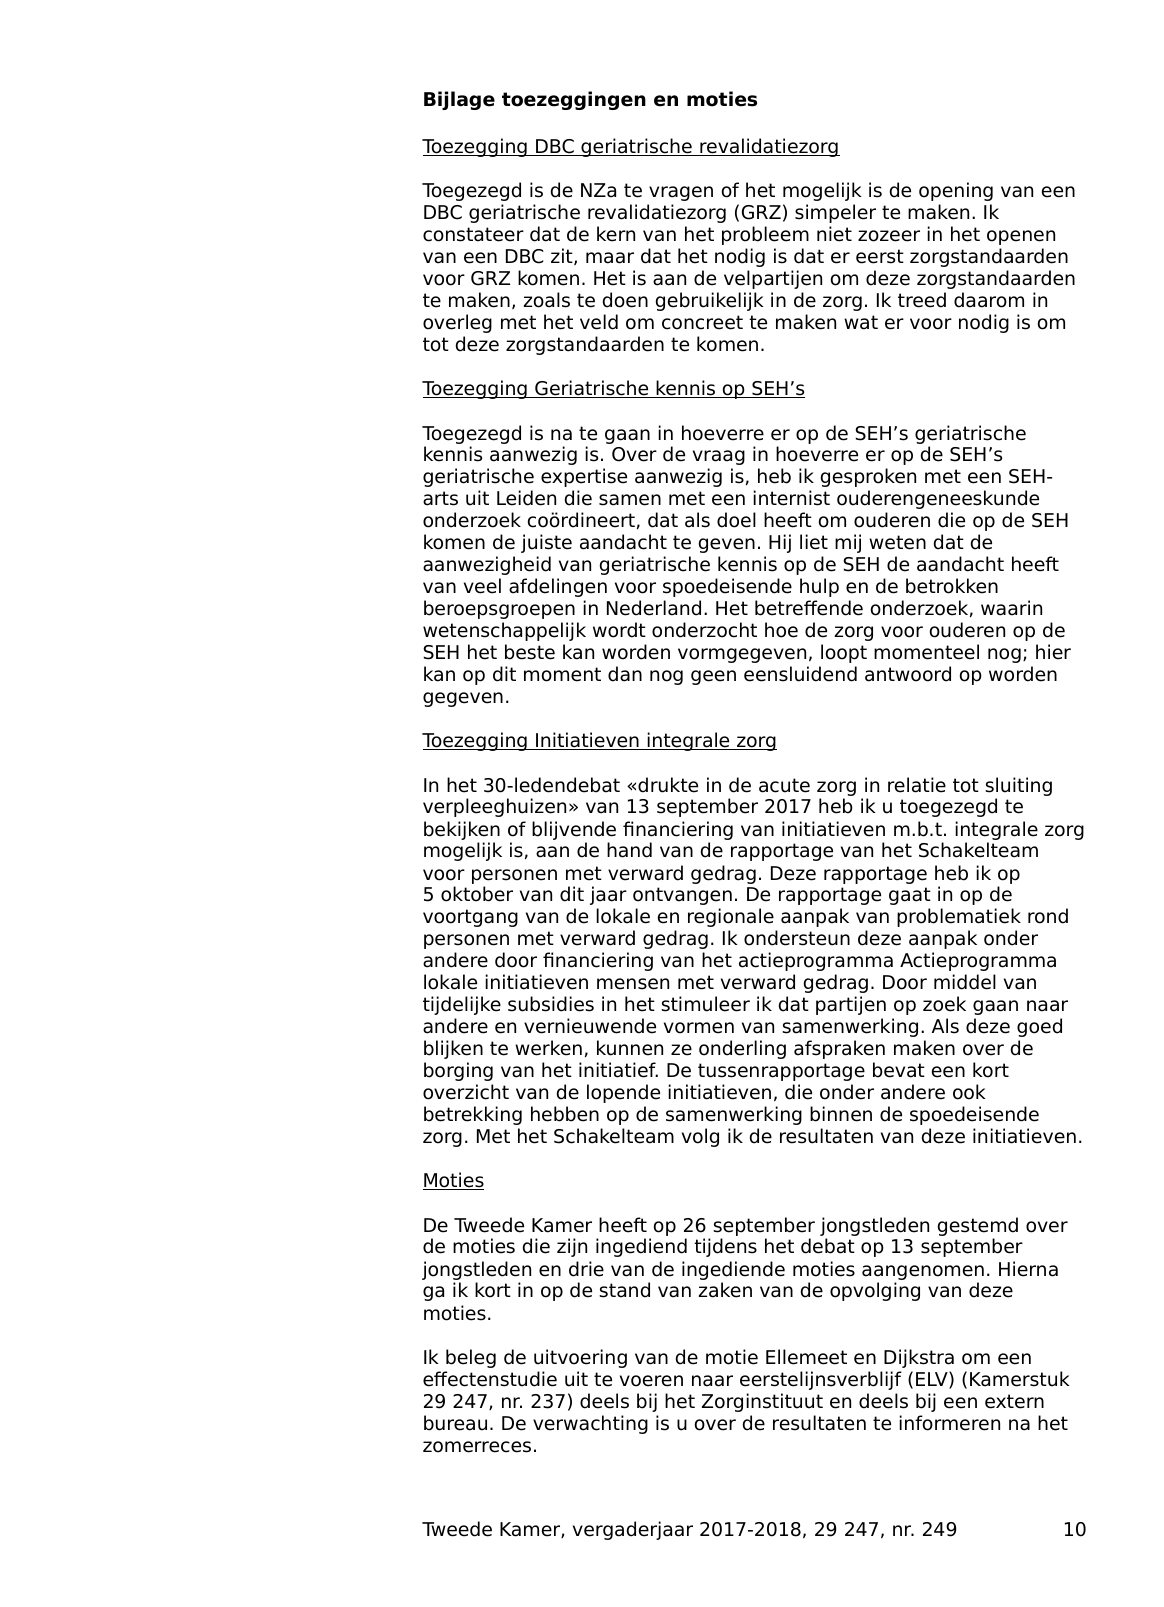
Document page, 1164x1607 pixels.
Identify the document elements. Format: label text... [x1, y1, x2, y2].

subtitle Bijlage toezeggingen en moties [77, 89, 1087, 111]
text De Tweede Kamer heeft op 26 september jongstleden gestemd over de moties die zijn ingediend tijdens het debat op 13 september jongstleden en drie van de ingediende moties aangenomen. Hierna ga ik kort in op de stand van zaken van de opvolging van deze moties. [422, 1214, 1087, 1324]
subtitle Toezegging DBC geriatrische revalidatiezorg [422, 136, 1087, 158]
text Ik beleg de uitvoering van de motie Ellemeet en Dijkstra om een effectenstudie uit te voeren naar eerstelijnsverblijf (ELV) (Kamerstuk 29 247, nr. 237) deels bij het Zorginstituut en deels bij een extern bureau. De verwachting is u over de resultaten te informeren na het zomerreces. [422, 1347, 1087, 1456]
subtitle Toezegging Initiatieven integrale zorg [422, 730, 1087, 752]
text Toegezegd is de NZa te vragen of het mogelijk is de opening van een DBC geriatrische revalidatiezorg (GRZ) simpeler te maken. Ik constateer dat de kern van het probleem niet zozeer in het openen van een DBC zit, maar dat het nodig is dat er eerst zorgstandaarden voor GRZ komen. Het is aan de velpartijen om deze zorgstandaarden te maken, zoals te doen gebruikelijk in de zorg. Ik treed daarom in overleg met het veld om concreet te maken wat er voor nodig is om tot deze zorgstandaarden te komen. [422, 180, 1087, 356]
subtitle Moties [422, 1170, 1087, 1192]
text Toegezegd is na te gaan in hoeverre er op de SEH’s geriatrische kennis aanwezig is. Over de vraag in hoeverre er op de SEH’s geriatrische expertise aanwezig is, heb ik gesproken met een SEH-arts uit Leiden die samen met een internist ouderengeneeskunde onderzoek coördineert, dat als doel heeft om ouderen die op de SEH komen de juiste aandacht te geven. Hij liet mij weten dat de aanwezigheid van geriatrische kennis op de SEH de aandacht heeft van veel afdelingen voor spoedeisende hulp en de betrokken beroepsgroepen in Nederland. Het betreffende onderzoek, waarin wetenschappelijk wordt onderzocht hoe de zorg voor ouderen op de SEH het beste kan worden vormgegeven, loopt momenteel nog; hier kan op dit moment dan nog geen eensluidend antwoord op worden gegeven. [422, 422, 1087, 708]
text In het 30-ledendebat «drukte in de acute zorg in relatie tot sluiting verpleeghuizen» van 13 september 2017 heb ik u toegezegd te bekijken of blijvende financiering van initiatieven m.b.t. integrale zorg mogelijk is, aan de hand van de rapportage van het Schakelteam voor personen met verward gedrag. Deze rapportage heb ik op 5 oktober van dit jaar ontvangen. De rapportage gaat in op de voortgang van de lokale en regionale aanpak van problematiek rond personen met verward gedrag. Ik ondersteun deze aanpak onder andere door financiering van het actieprogramma Actieprogramma lokale initiatieven mensen met verward gedrag. Door middel van tijdelijke subsidies in het stimuleer ik dat partijen op zoek gaan naar andere en vernieuwende vormen van samenwerking. Als deze goed blijken te werken, kunnen ze onderling afspraken maken over de borging van het initiatief. De tussenrapportage bevat een kort overzicht van de lopende initiatieven, die onder andere ook betrekking hebben op de samenwerking binnen de spoedeisende zorg. Met het Schakelteam volg ik de resultaten van deze initiatieven. [422, 774, 1087, 1148]
subtitle Toezegging Geriatrische kennis op SEH’s [422, 378, 1087, 400]
